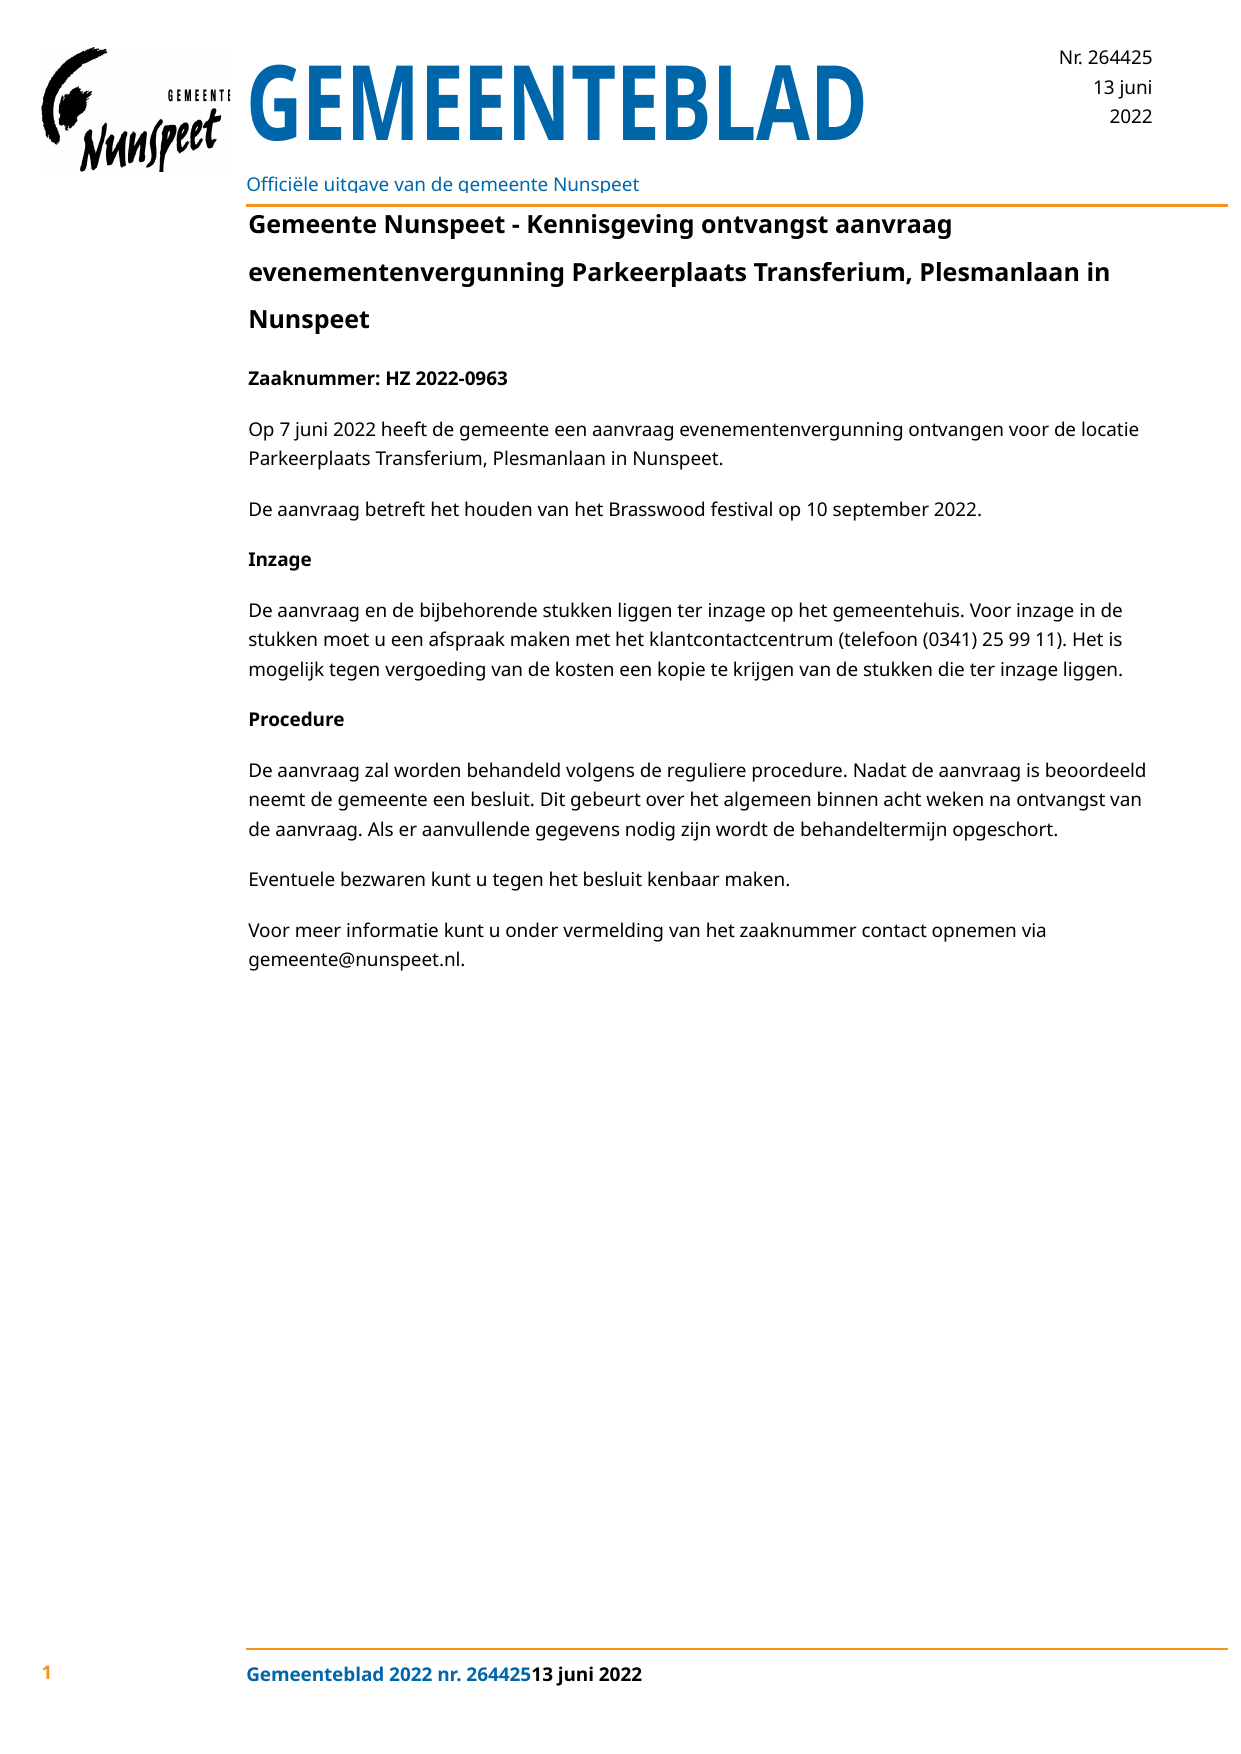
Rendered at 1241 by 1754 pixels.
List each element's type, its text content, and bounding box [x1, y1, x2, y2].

text Voor meer informatie kunt u onder vermelding van het zaaknummer contact opnemen via gemeente@nunspeet.nl. [248, 917, 1152, 972]
text Op 7 juni 2022 heeft de gemeente een aanvraag evenementenvergunning ontvangen voor de locatie Parkeerplaats Transferium, Plesmanlaan in Nunspeet. [248, 416, 1152, 471]
text Gemeente Nunspeet - Kennisgeving ontvangst aanvraag evenementenvergunning Parkeerplaats Transferium, Plesmanlaan in Nunspeet [248, 207, 1152, 336]
text De aanvraag betreft het houden van het Brasswood festival op 10 september 2022. [248, 496, 1152, 522]
text De aanvraag en de bijbehorende stukken liggen ter inzage op het gemeentehuis. Voor inzage in de stukken moet u een afspraak maken met het klantcontactcentrum (telefoon (0341) 25 99 11). Het is mogelijk tegen vergoeding van de kosten een kopie te krijgen van de stukken die ter inzage liggen. [248, 597, 1152, 682]
picture [41, 47, 231, 172]
text Inzage [248, 546, 1152, 572]
text Eventuele bezwaren kunt u tegen het besluit kenbaar maken. [248, 866, 1152, 892]
text Zaaknummer: HZ 2022-0963 [248, 366, 1152, 391]
text Procedure [248, 706, 1152, 732]
text De aanvraag zal worden behandeld volgens de reguliere procedure. Nadat de aanvraag is beoordeeld neemt de gemeente een besluit. Dit gebeurt over het algemeen binnen acht weken na ontvangst van de aanvraag. Als er aanvullende gegevens nodig zijn wordt de behandeltermijn opgeschort. [248, 757, 1152, 842]
